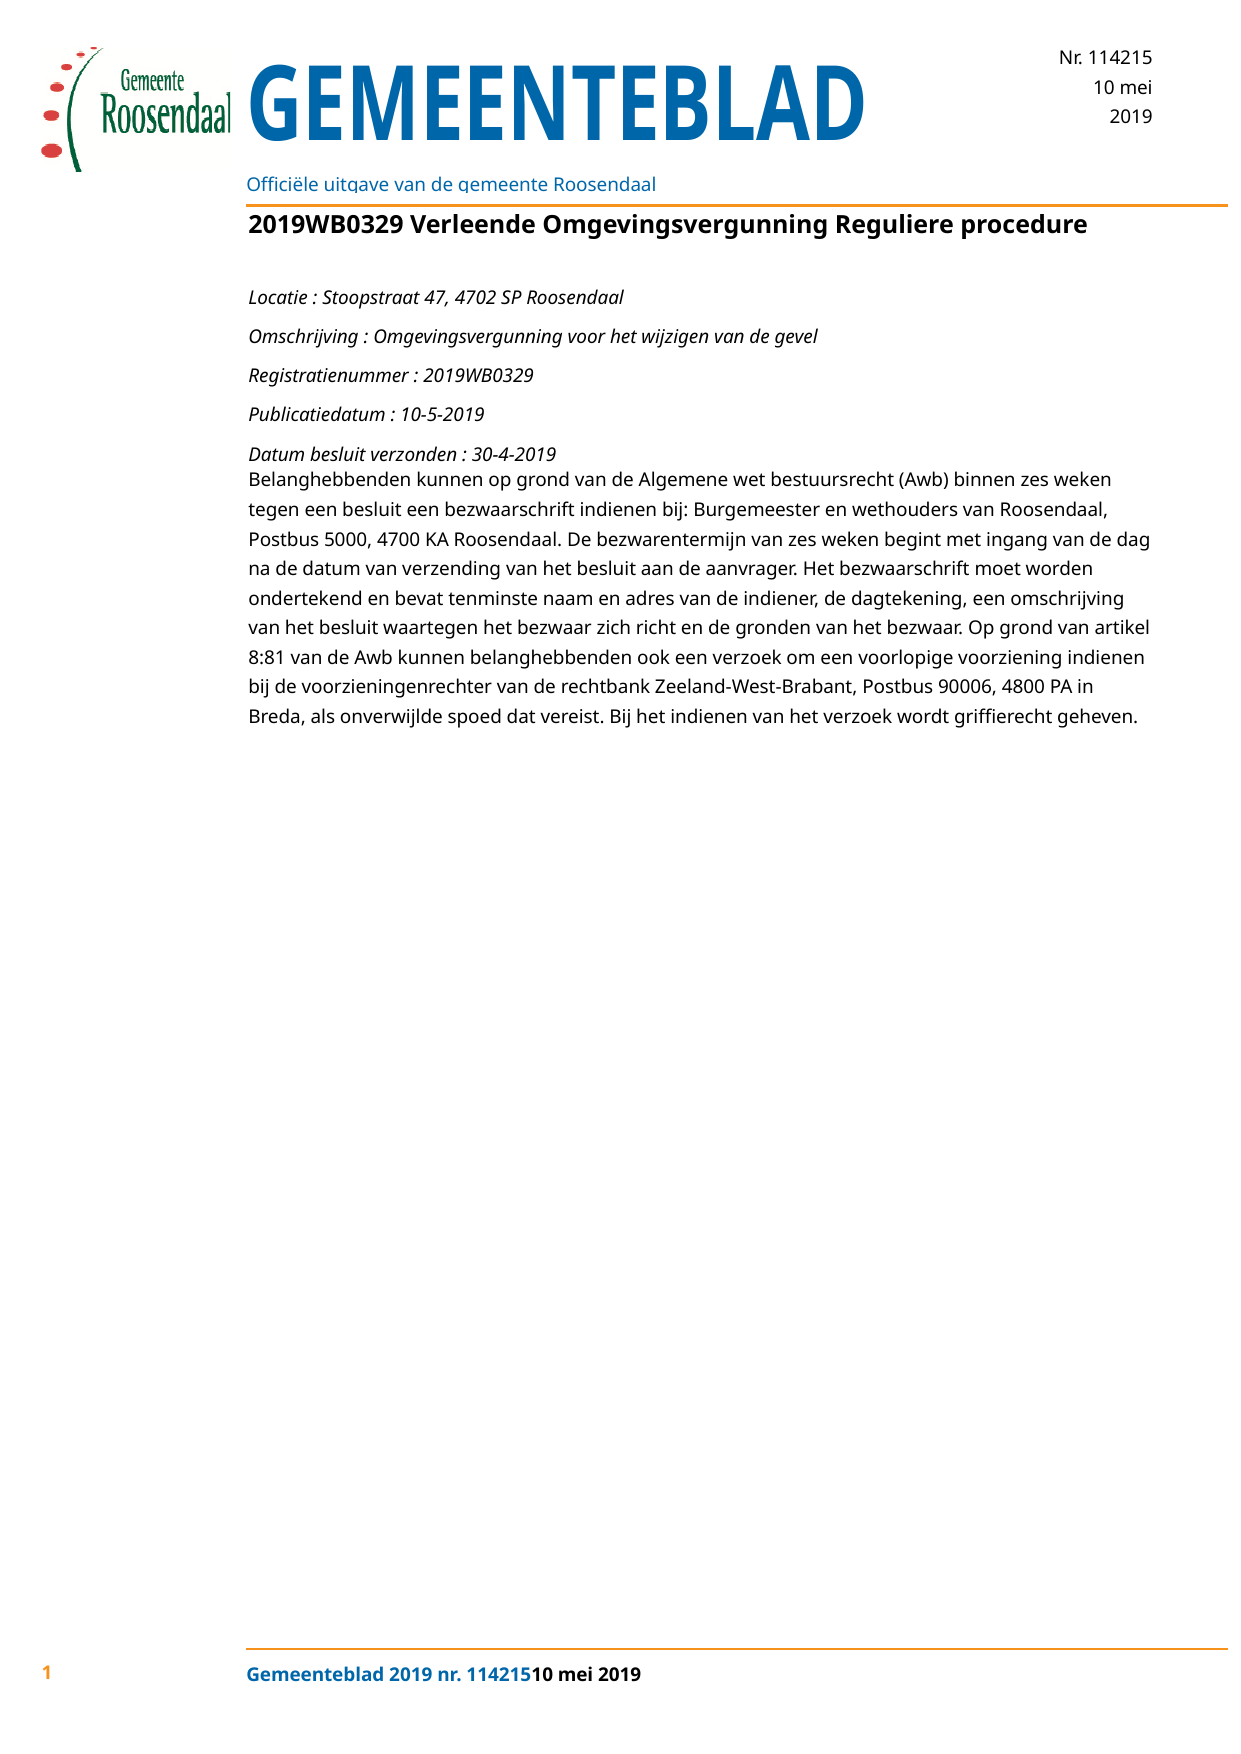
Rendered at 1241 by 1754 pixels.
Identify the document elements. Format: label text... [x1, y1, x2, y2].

text Datum besluit verzonden : 30-4-2019 [248, 441, 1152, 467]
text Publicatiedatum : 10-5-2019 [248, 402, 1152, 427]
text Registratienummer : 2019WB0329 [248, 362, 1152, 388]
picture [41, 47, 231, 172]
text Locatie : Stoopstraat 47, 4702 SP Roosendaal [248, 284, 1152, 309]
text Omschrijving : Omgevingsvergunning voor het wijzigen van de gevel [248, 323, 1152, 349]
text 2019WB0329 Verleende Omgevingsvergunning Reguliere procedure [248, 207, 1152, 241]
text Belanghebbenden kunnen op grond van de Algemene wet bestuursrecht (Awb) binnen zes weken tegen een besluit een bezwaarschrift indienen bij: Burgemeester en wethouders van Roosendaal, Postbus 5000, 4700 KA Roosendaal. De bezwarentermijn van zes weken begint met ingang van de dag na de datum van verzending van het besluit aan de aanvrager. Het bezwaarschrift moet worden ondertekend en bevat tenminste naam en adres van de indiener, de dagtekening, een omschrijving van het besluit waartegen het bezwaar zich richt en de gronden van het bezwaar. Op grond van artikel 8:81 van de Awb kunnen belanghebbenden ook een verzoek om een voorlopige voorziening indienen bij de voorzieningenrechter van de rechtbank Zeeland-West-Brabant, Postbus 90006, 4800 PA in Breda, als onverwijlde spoed dat vereist. Bij het indienen van het verzoek wordt griffierecht geheven. [248, 467, 1152, 729]
